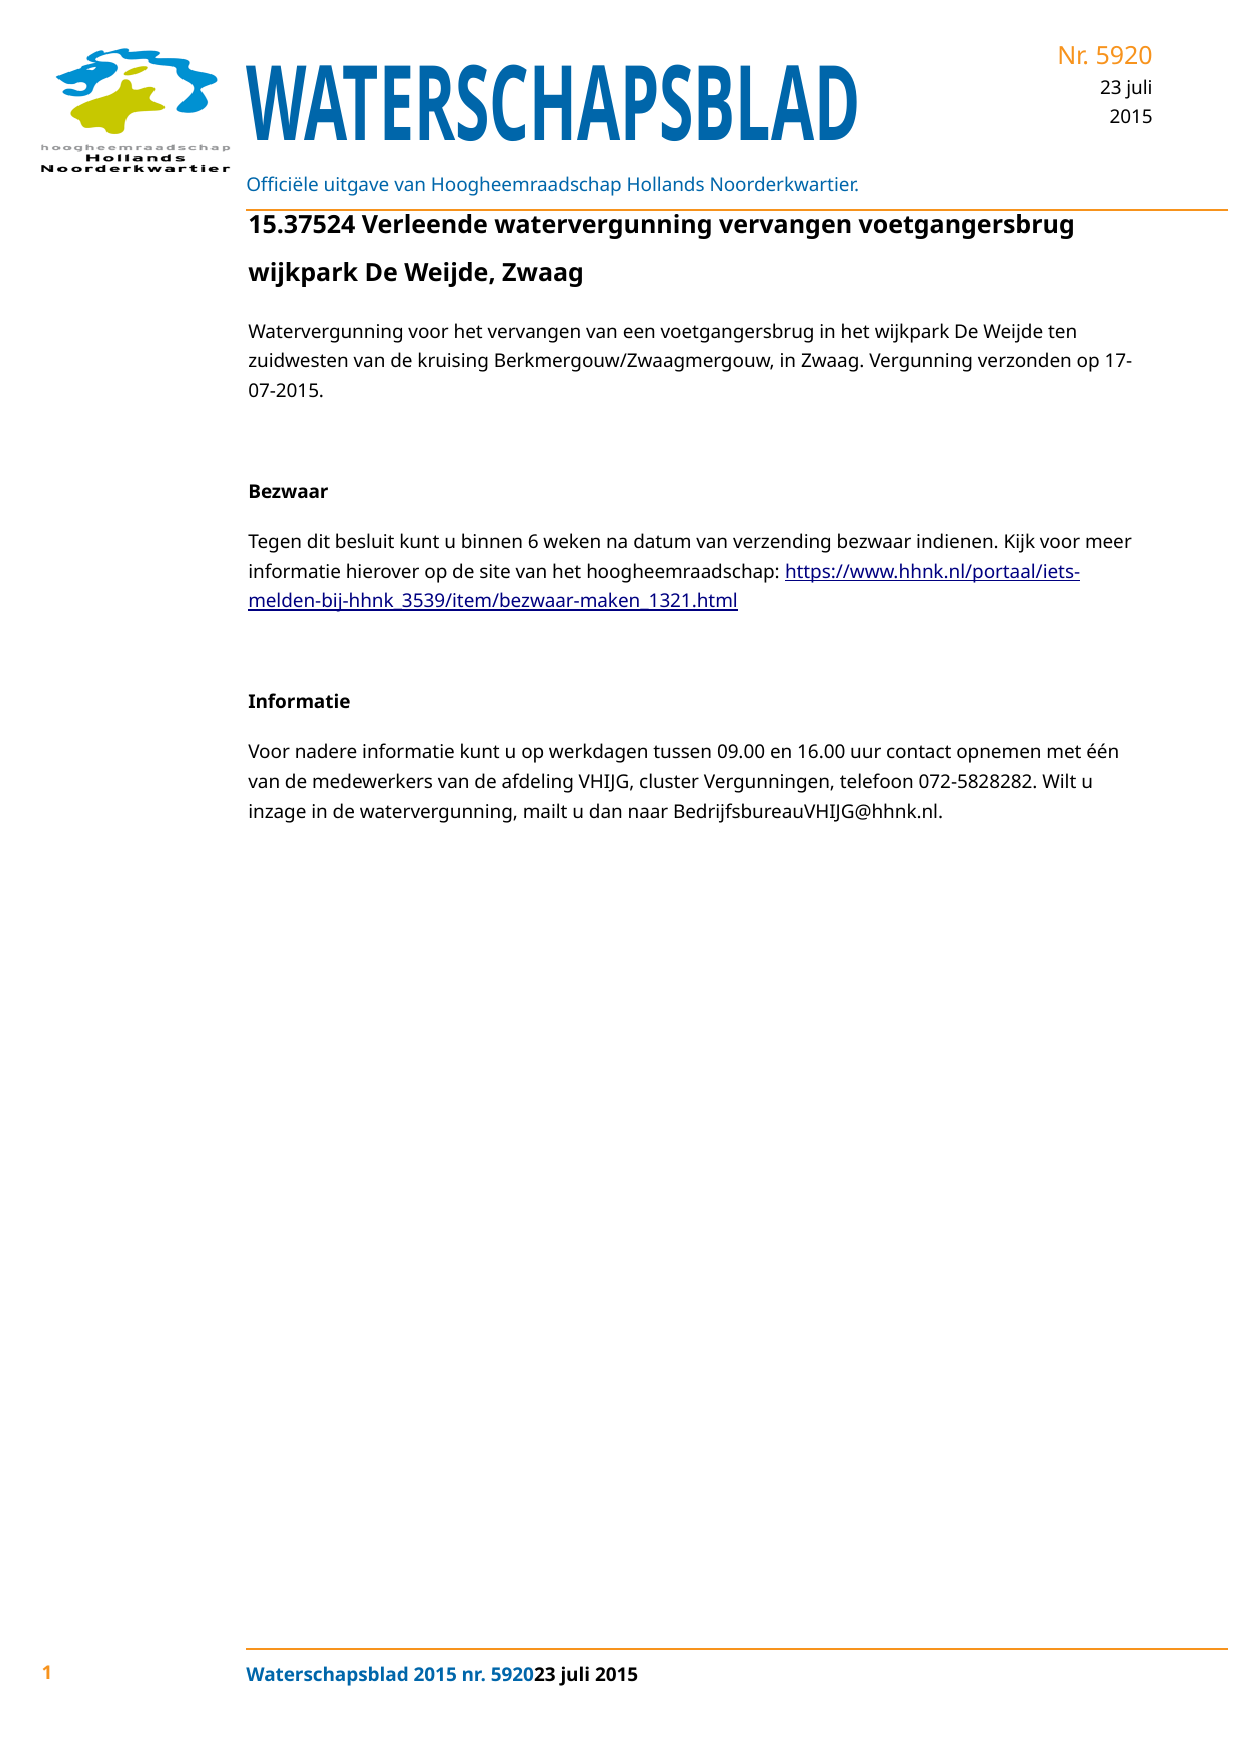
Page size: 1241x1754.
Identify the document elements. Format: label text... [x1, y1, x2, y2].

text 15.37524 Verleende watervergunning vervangen voetgangersbrug wijkpark De Weijde, Zwaag [248, 211, 1152, 288]
text Watervergunning voor het vervangen van een voetgangersbrug in het wijkpark De Weijde ten zuidwesten van de kruising Berkmergouw/Zwaagmergouw, in Zwaag. Vergunning verzonden op 17-07-2015. [248, 318, 1152, 403]
text Bezwaar [248, 478, 1152, 504]
picture [41, 47, 231, 172]
text Informatie [248, 688, 1152, 714]
text Voor nadere informatie kunt u op werkdagen tussen 09.00 en 16.00 uur contact opnemen met één van de medewerkers van de afdeling VHIJG, cluster Vergunningen, telefoon 072-5828282. Wilt u inzage in de watervergunning, mailt u dan naar BedrijfsbureauVHIJG@hhnk.nl. [248, 739, 1152, 824]
text Tegen dit besluit kunt u binnen 6 weken na datum van verzending bezwaar indienen. Kijk voor meer informatie hierover op de site van het hoogheemraadschap: https://www.hhnk.nl/portaal/iets-melden-bij-hhnk_3539/item/bezwaar-maken_1321.html [248, 528, 1152, 613]
